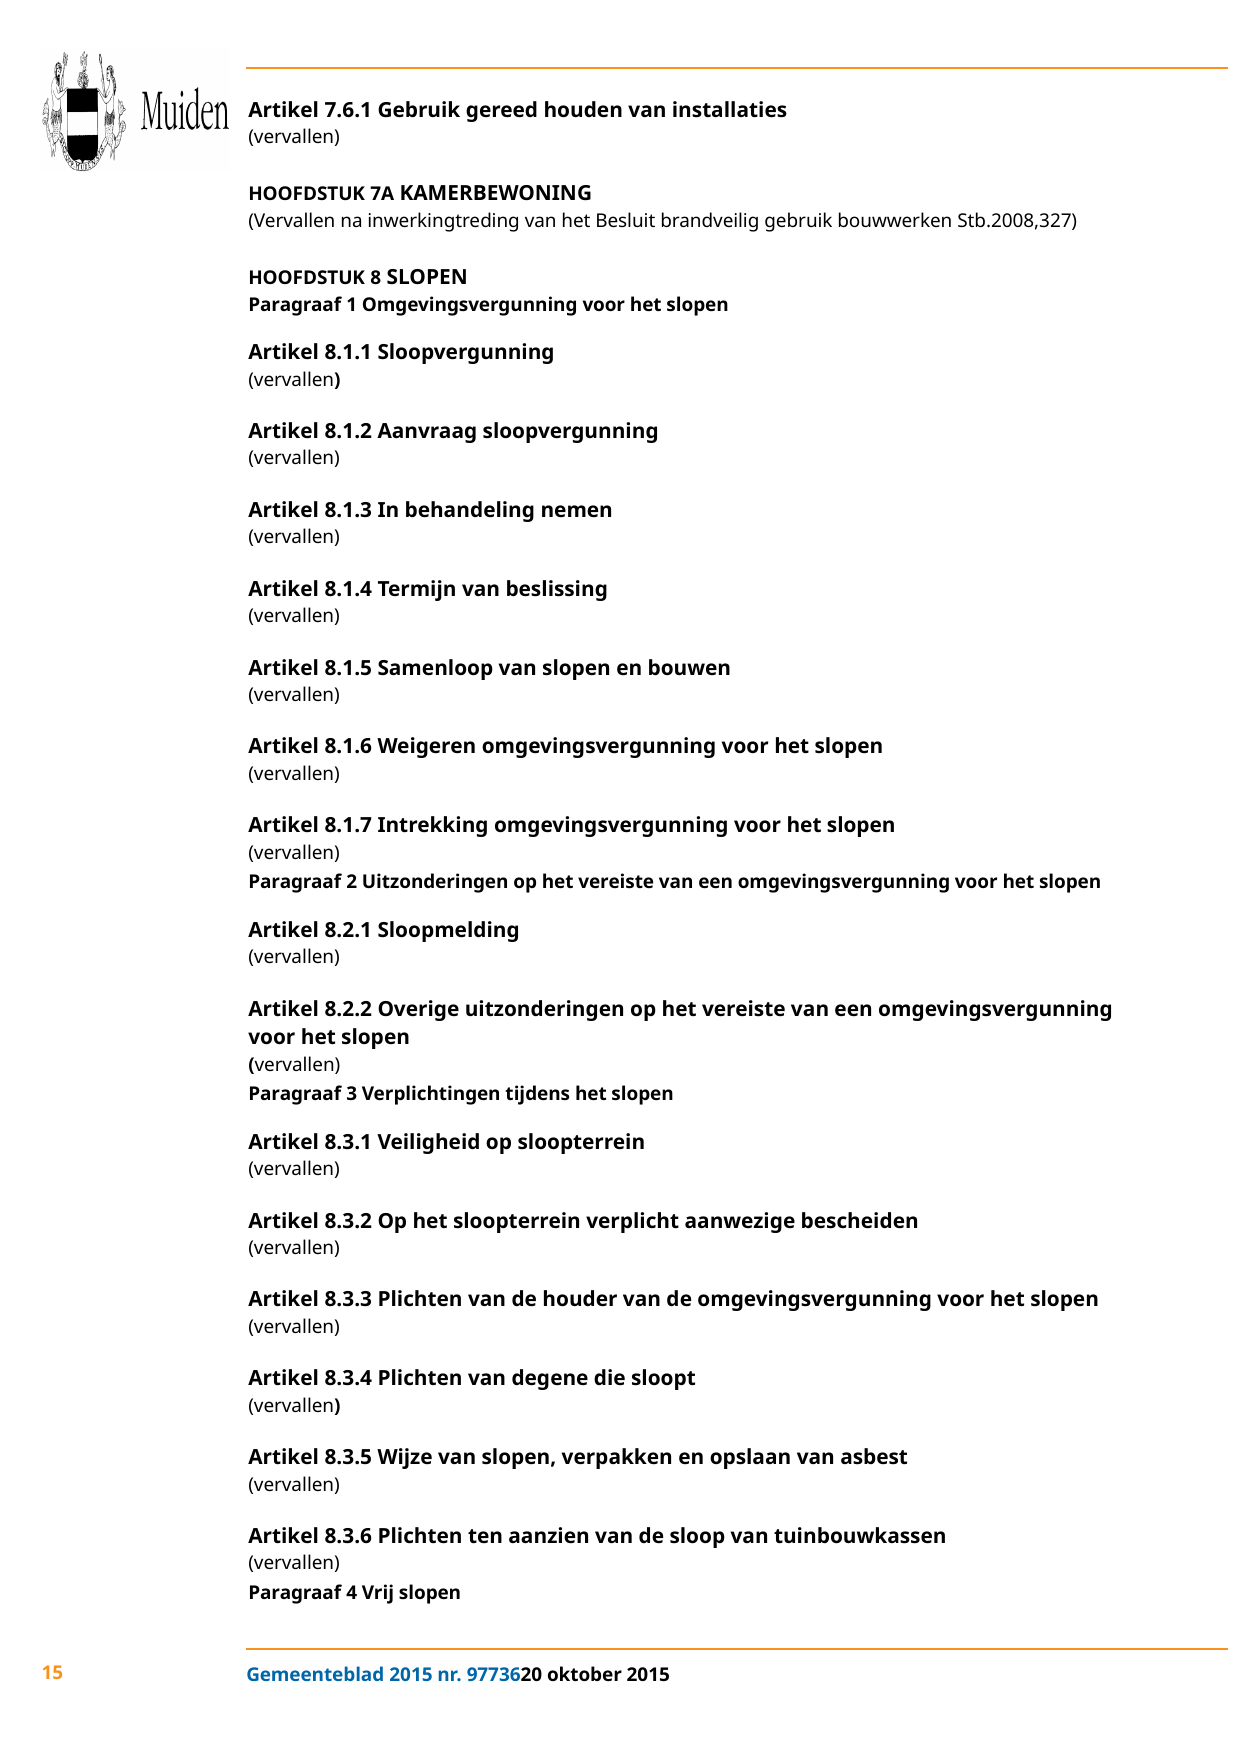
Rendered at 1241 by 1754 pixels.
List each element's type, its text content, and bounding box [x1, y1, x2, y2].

text HOOFDSTUK 7A KAMERBEWONING [248, 178, 1152, 207]
text Artikel 7.6.1 Gebruik gereed houden van installaties [248, 95, 1152, 123]
text Artikel 8.1.6 Weigeren omgevingsvergunning voor het slopen [248, 732, 1152, 760]
text Artikel 8.3.1 Veiligheid op sloopterrein [248, 1127, 1152, 1155]
text Paragraaf 4 Vrij slopen [248, 1579, 1152, 1605]
text (vervallen) [248, 1392, 1152, 1418]
text Artikel 8.3.5 Wijze van slopen, verpakken en opslaan van asbest [248, 1442, 1152, 1471]
text Artikel 8.1.5 Samenloop van slopen en bouwen [248, 653, 1152, 681]
text (vervallen) [248, 1051, 1152, 1076]
text (vervallen) [248, 444, 1152, 470]
text (vervallen) [248, 523, 1152, 549]
text HOOFDSTUK 8 SLOPEN [248, 262, 1152, 291]
text Paragraaf 2 Uitzonderingen op het vereiste van een omgevingsvergunning voor het slopen [248, 868, 1152, 894]
text Paragraaf 3 Verplichtingen tijdens het slopen [248, 1080, 1152, 1106]
text (Vervallen na inwerkingtreding van het Besluit brandveilig gebruik bouwwerken Stb.2008,327) [248, 207, 1152, 233]
text (vervallen) [248, 1549, 1152, 1575]
text Artikel 8.1.1 Sloopvergunning [248, 337, 1152, 366]
text (vervallen) [248, 760, 1152, 786]
text (vervallen) [248, 1471, 1152, 1496]
text Artikel 8.3.3 Plichten van de houder van de omgevingsvergunning voor het slopen [248, 1284, 1152, 1313]
text Paragraaf 1 Omgevingsvergunning voor het slopen [248, 291, 1152, 316]
text (vervallen) [248, 123, 1152, 149]
text (vervallen) [248, 602, 1152, 628]
text Artikel 8.3.6 Plichten ten aanzien van de sloop van tuinbouwkassen [248, 1521, 1152, 1549]
text Artikel 8.1.7 Intrekking omgevingsvergunning voor het slopen [248, 810, 1152, 839]
text (vervallen) [248, 366, 1152, 391]
text Artikel 8.1.2 Aanvraag sloopvergunning [248, 416, 1152, 444]
text Artikel 8.1.3 In behandeling nemen [248, 495, 1152, 523]
text (vervallen) [248, 1155, 1152, 1181]
text (vervallen) [248, 681, 1152, 707]
picture [41, 47, 231, 172]
text (vervallen) [248, 839, 1152, 864]
text (vervallen) [248, 1313, 1152, 1339]
text Artikel 8.3.2 Op het sloopterrein verplicht aanwezige bescheiden [248, 1206, 1152, 1234]
text Artikel 8.2.1 Sloopmelding [248, 915, 1152, 943]
text (vervallen) [248, 943, 1152, 969]
text (vervallen) [248, 1234, 1152, 1260]
text Artikel 8.2.2 Overige uitzonderingen op het vereiste van een omgevingsvergunning voor het slopen [248, 994, 1152, 1051]
text Artikel 8.3.4 Plichten van degene die sloopt [248, 1363, 1152, 1392]
text Artikel 8.1.4 Termijn van beslissing [248, 574, 1152, 602]
